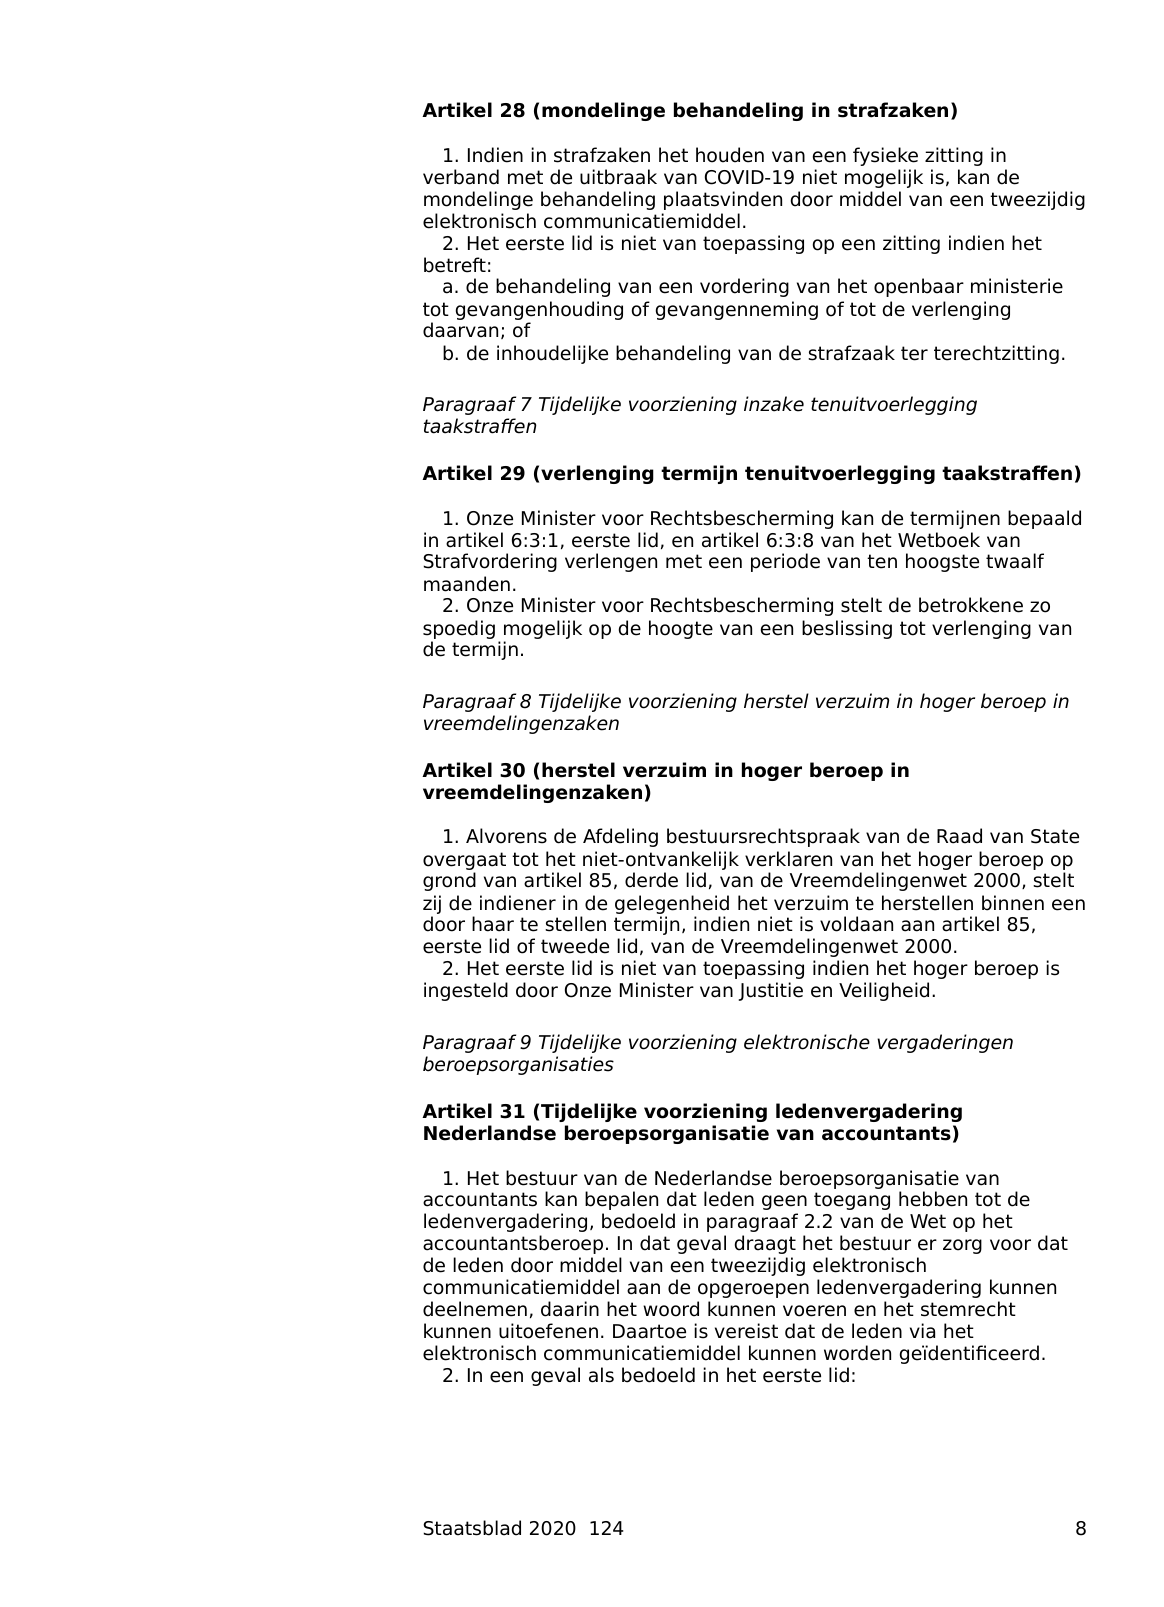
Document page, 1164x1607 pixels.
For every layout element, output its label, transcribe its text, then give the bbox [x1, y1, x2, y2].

subtitle Artikel 31 (Tijdelijke voorziening ledenvergadering Nederlandse beroepsorganisatie van accountants) [422, 1101, 1087, 1145]
text b. de inhoudelijke behandeling van de strafzaak ter terechtzitting. [422, 342, 1087, 364]
subtitle Paragraaf 7 Tijdelijke voorziening inzake tenuitvoerlegging taakstraffen [422, 394, 1087, 438]
subtitle Artikel 29 (verlenging termijn tenuitvoerlegging taakstraffen) [422, 463, 1087, 485]
subtitle Artikel 28 (mondelinge behandeling in strafzaken) [422, 100, 1087, 122]
text 2. Het eerste lid is niet van toepassing indien het hoger beroep is ingesteld door Onze Minister van Justitie en Veiligheid. [422, 958, 1087, 1002]
subtitle Artikel 30 (herstel verzuim in hoger beroep in vreemdelingenzaken) [422, 760, 1087, 804]
text 2. Het eerste lid is niet van toepassing op een zitting indien het betreft: [422, 232, 1087, 276]
text 1. Indien in strafzaken het houden van een fysieke zitting in verband met de uitbraak van COVID-19 niet mogelijk is, kan de mondelinge behandeling plaatsvinden door middel van een tweezijdig elektronisch communicatiemiddel. [422, 144, 1087, 232]
subtitle Paragraaf 8 Tijdelijke voorziening herstel verzuim in hoger beroep in vreemdelingenzaken [422, 691, 1087, 735]
text 2. Onze Minister voor Rechtsbescherming stelt de betrokkene zo spoedig mogelijk op de hoogte van een beslissing tot verlenging van de termijn. [422, 595, 1087, 661]
text 1. Het bestuur van de Nederlandse beroepsorganisatie van accountants kan bepalen dat leden geen toegang hebben tot de ledenvergadering, bedoeld in paragraaf 2.2 van de Wet op het accountantsberoep. In dat geval draagt het bestuur er zorg voor dat de leden door middel van een tweezijdig elektronisch communicatiemiddel aan de opgeroepen ledenvergadering kunnen deelnemen, daarin het woord kunnen voeren en het stemrecht kunnen uitoefenen. Daartoe is vereist dat de leden via het elektronisch communicatiemiddel kunnen worden geïdentificeerd. [422, 1167, 1087, 1365]
subtitle Paragraaf 9 Tijdelijke voorziening elektronische vergaderingen beroepsorganisaties [422, 1032, 1087, 1076]
text 1. Alvorens de Afdeling bestuursrechtspraak van de Raad van State overgaat tot het niet-ontvankelijk verklaren van het hoger beroep op grond van artikel 85, derde lid, van de Vreemdelingenwet 2000, stelt zij de indiener in de gelegenheid het verzuim te herstellen binnen een door haar te stellen termijn, indien niet is voldaan aan artikel 85, eerste lid of tweede lid, van de Vreemdelingenwet 2000. [422, 826, 1087, 958]
text 2. In een geval als bedoeld in het eerste lid: [422, 1365, 1087, 1387]
text 1. Onze Minister voor Rechtsbescherming kan de termijnen bepaald in artikel 6:3:1, eerste lid, en artikel 6:3:8 van het Wetboek van Strafvordering verlengen met een periode van ten hoogste twaalf maanden. [422, 507, 1087, 595]
text a. de behandeling van een vordering van het openbaar ministerie tot gevangenhouding of gevangenneming of tot de verlenging daarvan; of [422, 276, 1087, 342]
